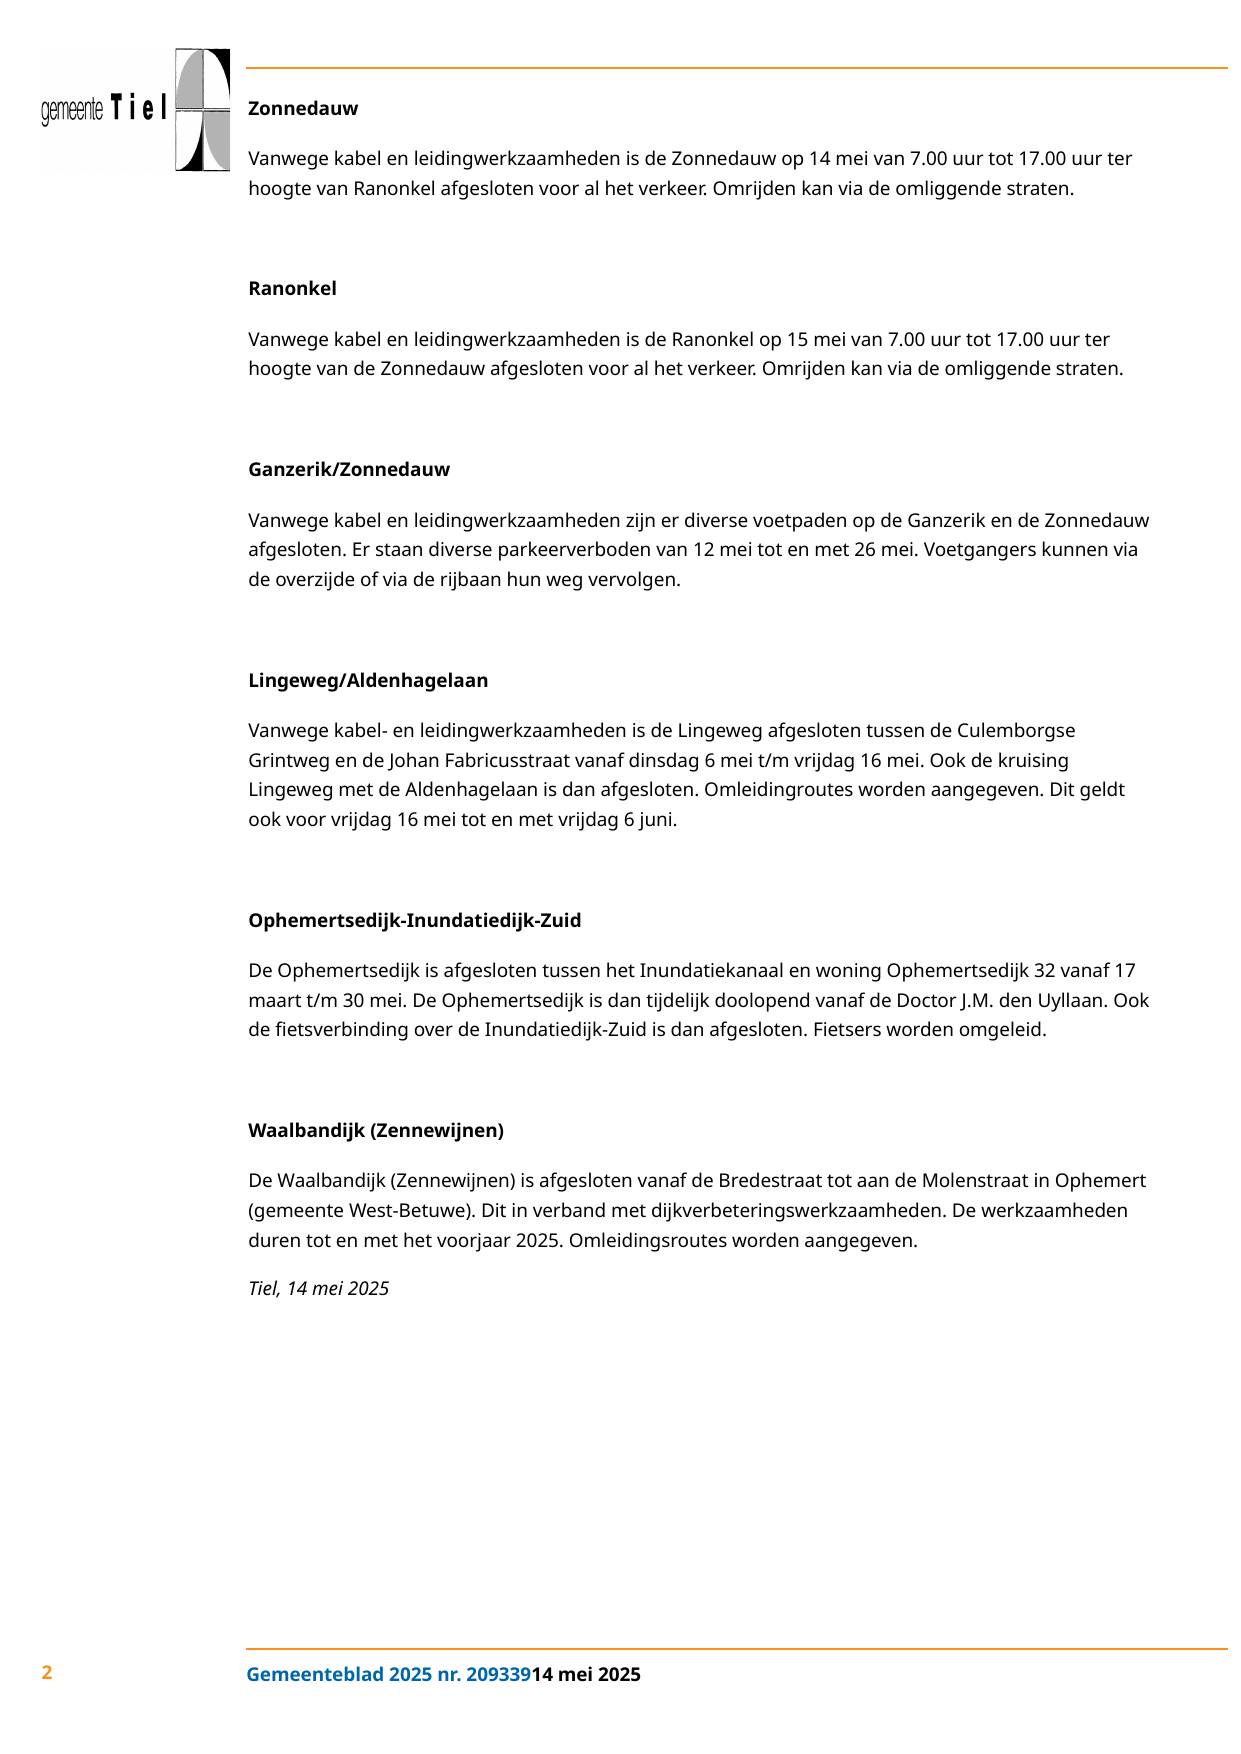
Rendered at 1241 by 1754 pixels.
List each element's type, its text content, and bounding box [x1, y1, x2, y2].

text Ganzerik/Zonnedauw [248, 456, 1152, 482]
text Ophemertsedijk-Inundatiedijk-Zuid [248, 907, 1152, 933]
text Zonnedauw [248, 95, 1152, 121]
text Lingeweg/Aldenhagelaan [248, 667, 1152, 693]
text Ranonkel [248, 276, 1152, 301]
text Vanwege kabel- en leidingwerkzaamheden is de Lingeweg afgesloten tussen de Culemborgse Grintweg en de Johan Fabricusstraat vanaf dinsdag 6 mei t/m vrijdag 16 mei. Ook de kruising Lingeweg met de Aldenhagelaan is dan afgesloten. Omleidingroutes worden aangegeven. Dit geldt ook voor vrijdag 16 mei tot en met vrijdag 6 juni. [248, 717, 1152, 832]
text De Ophemertsedijk is afgesloten tussen het Inundatiekanaal en woning Ophemertsedijk 32 vanaf 17 maart t/m 30 mei. De Ophemertsedijk is dan tijdelijk doolopend vanaf de Doctor J.M. den Uyllaan. Ook de fietsverbinding over de Inundatiedijk-Zuid is dan afgesloten. Fietsers worden omgeleid. [248, 957, 1152, 1042]
text Vanwege kabel en leidingwerkzaamheden is de Ranonkel op 15 mei van 7.00 uur tot 17.00 uur ter hoogte van de Zonnedauw afgesloten voor al het verkeer. Omrijden kan via de omliggende straten. [248, 326, 1152, 381]
text Vanwege kabel en leidingwerkzaamheden is de Zonnedauw op 14 mei van 7.00 uur tot 17.00 uur ter hoogte van Ranonkel afgesloten voor al het verkeer. Omrijden kan via de omliggende straten. [248, 145, 1152, 201]
picture [41, 47, 231, 172]
text De Waalbandijk (Zennewijnen) is afgesloten vanaf de Bredestraat tot aan de Molenstraat in Ophemert (gemeente West-Betuwe). Dit in verband met dijkverbeteringswerkzaamheden. De werkzaamheden duren tot en met het voorjaar 2025. Omleidingsroutes worden aangegeven. [248, 1168, 1152, 1253]
text Tiel, 14 mei 2025 [248, 1275, 1152, 1300]
text Waalbandijk (Zennewijnen) [248, 1117, 1152, 1143]
text Vanwege kabel en leidingwerkzaamheden zijn er diverse voetpaden op de Ganzerik en de Zonnedauw afgesloten. Er staan diverse parkeerverboden van 12 mei tot en met 26 mei. Voetgangers kunnen via de overzijde of via de rijbaan hun weg vervolgen. [248, 507, 1152, 592]
